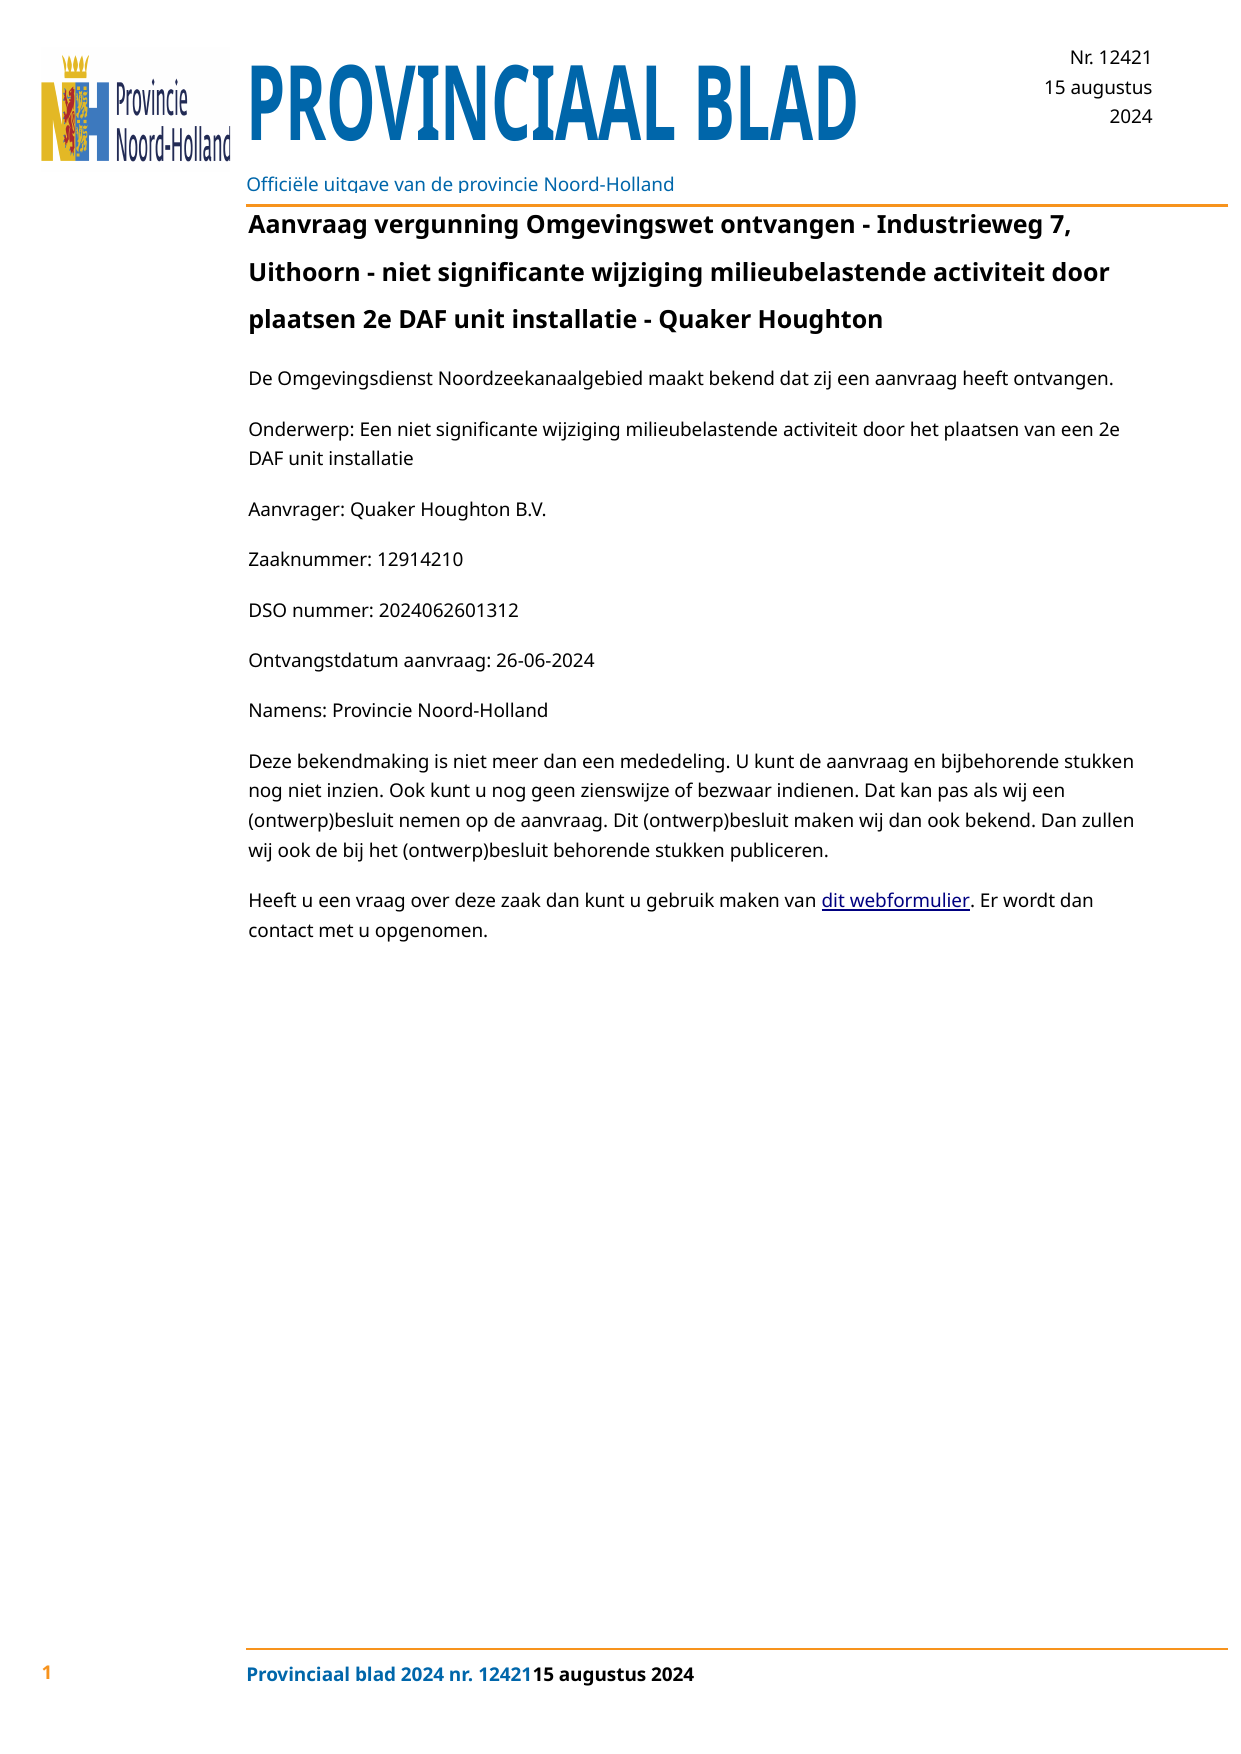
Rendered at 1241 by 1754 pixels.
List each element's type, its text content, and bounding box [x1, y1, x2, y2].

text Zaaknummer: 12914210 [248, 546, 1152, 572]
text DSO nummer: 2024062601312 [248, 597, 1152, 622]
text De Omgevingsdienst Noordzeekanaalgebied maakt bekend dat zij een aanvraag heeft ontvangen. [248, 366, 1152, 391]
text Aanvraag vergunning Omgevingswet ontvangen - Industrieweg 7, Uithoorn - niet significante wijziging milieubelastende activiteit door plaatsen 2e DAF unit installatie - Quaker Houghton [248, 207, 1152, 336]
text Onderwerp: Een niet significante wijziging milieubelastende activiteit door het plaatsen van een 2e DAF unit installatie [248, 416, 1152, 471]
text Heeft u een vraag over deze zaak dan kunt u gebruik maken van dit webformulier. Er wordt dan contact met u opgenomen. [248, 887, 1152, 942]
text Namens: Provincie Noord-Holland [248, 698, 1152, 723]
text Ontvangstdatum aanvraag: 26-06-2024 [248, 647, 1152, 673]
text Aanvrager: Quaker Houghton B.V. [248, 496, 1152, 522]
text Deze bekendmaking is niet meer dan een mededeling. U kunt de aanvraag en bijbehorende stukken nog niet inzien. Ook kunt u nog geen zienswijze of bezwaar indienen. Dat kan pas als wij een (ontwerp)besluit nemen op de aanvraag. Dit (ontwerp)besluit maken wij dan ook bekend. Dan zullen wij ook de bij het (ontwerp)besluit behorende stukken publiceren. [248, 748, 1152, 862]
picture [41, 47, 231, 172]
